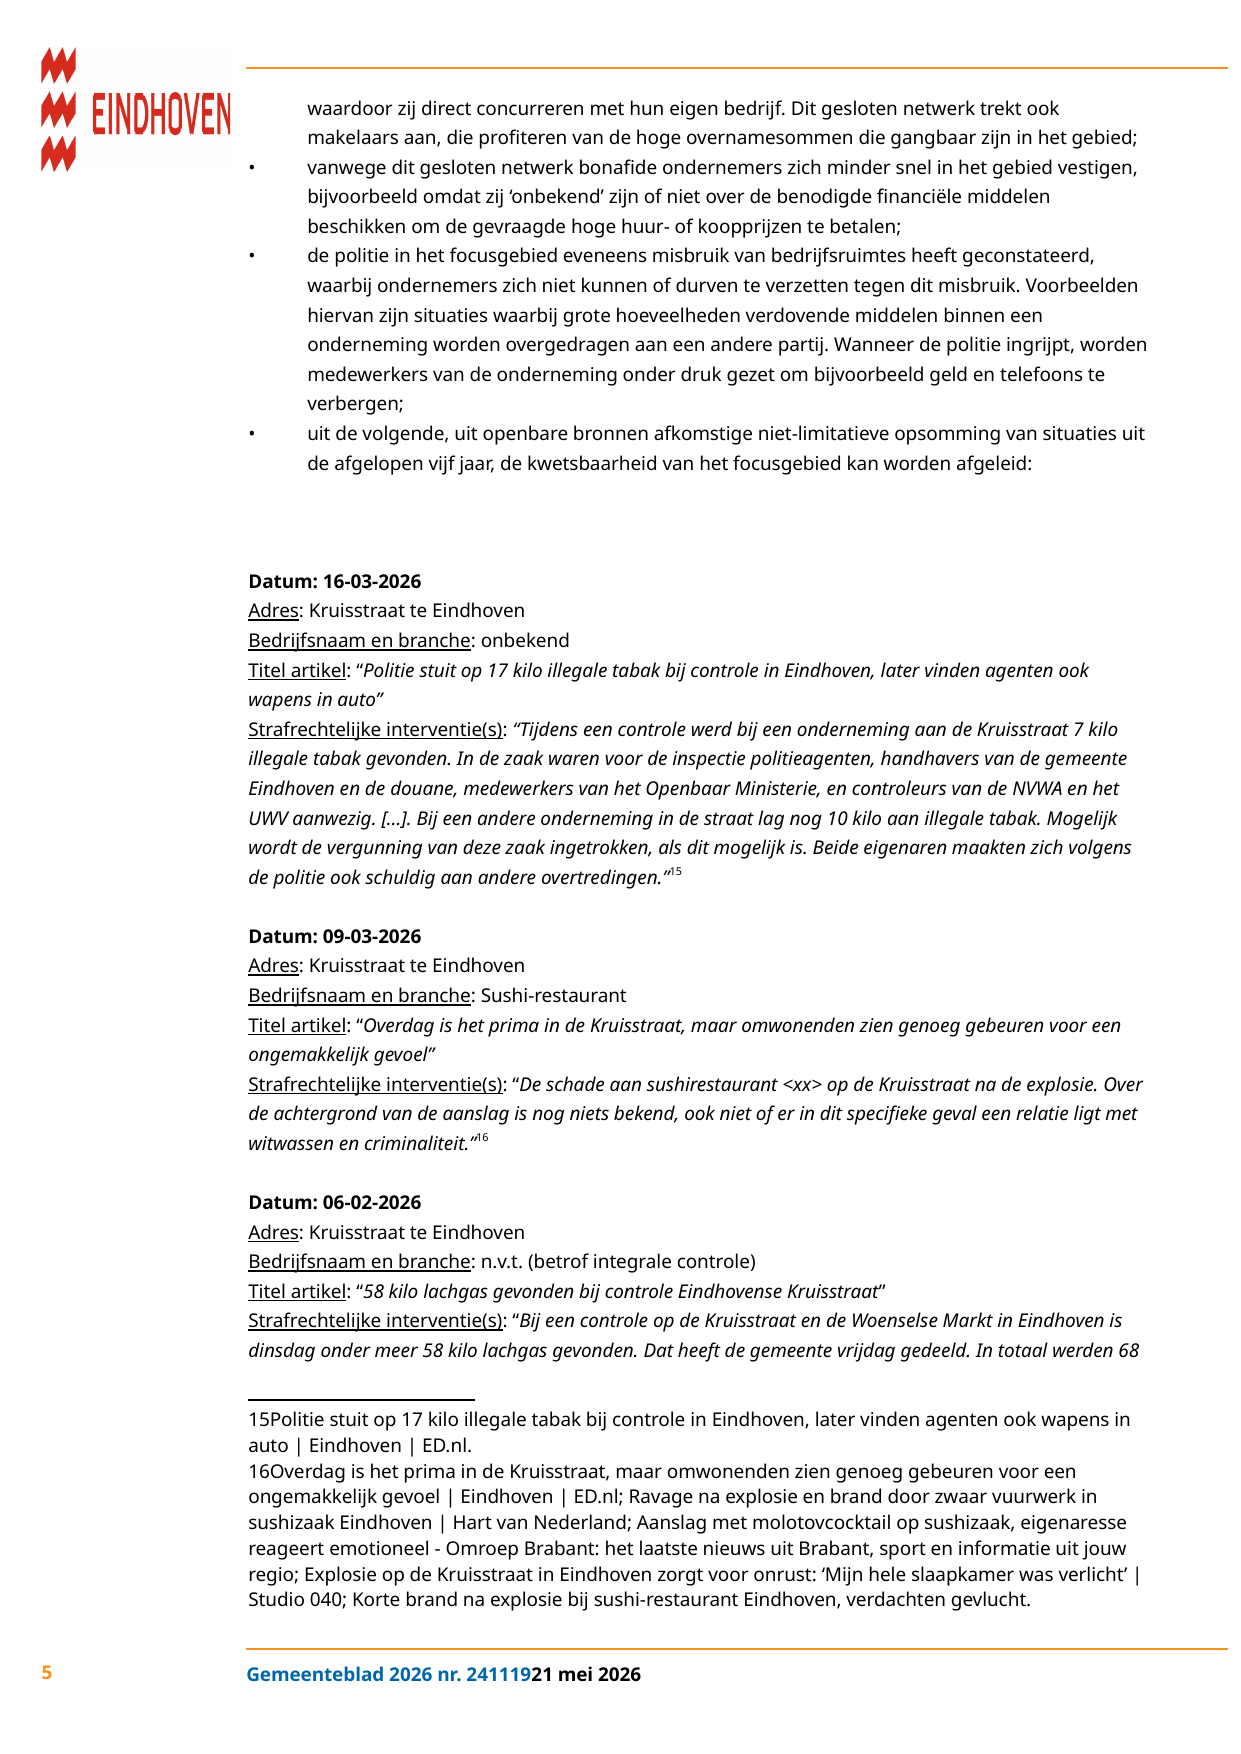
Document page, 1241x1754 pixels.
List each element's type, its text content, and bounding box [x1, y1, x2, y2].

text Adres: Kruisstraat te Eindhoven [248, 953, 1152, 978]
list de politie in het focusgebied eveneens misbruik van bedrijfsruimtes heeft geconstateerd, waarbij ondernemers zich niet kunnen of durven te verzetten tegen dit misbruik. Voorbeelden hiervan zijn situaties waarbij grote hoeveelheden verdovende middelen binnen een onderneming worden overgedragen aan een andere partij. Wanneer de politie ingrijpt, worden medewerkers van de onderneming onder druk gezet om bijvoorbeeld geld en telefoons te verbergen; [248, 243, 1152, 416]
text Adres: Kruisstraat te Eindhoven [248, 598, 1152, 623]
list waardoor zij direct concurreren met hun eigen bedrijf. Dit gesloten netwerk trekt ook makelaars aan, die profiteren van de hoge overnamesommen die gangbaar zijn in het gebied; [248, 95, 1152, 150]
text Datum: 16-03-2026 [248, 568, 1152, 594]
text Bedrijfsnaam en branche: onbekend [248, 627, 1152, 653]
picture [41, 47, 231, 172]
text Strafrechtelijke interventie(s): “Bij een controle op de Kruisstraat en de Woenselse Markt in Eindhoven is dinsdag onder meer 58 kilo lachgas gevonden. Dat heeft de gemeente vrijdag gedeeld. In totaal werden 68 [248, 1308, 1152, 1363]
text Datum: 06-02-2026 [248, 1189, 1152, 1215]
text Politie stuit op 17 kilo illegale tabak bij controle in Eindhoven, later vinden agenten ook wapens in auto | Eindhoven | ED.nl. [248, 1406, 1152, 1458]
text Bedrijfsnaam en branche: Sushi-restaurant [248, 982, 1152, 1008]
text Overdag is het prima in de Kruisstraat, maar omwonenden zien genoeg gebeuren voor een ongemakkelijk gevoel | Eindhoven | ED.nl; Ravage na explosie en brand door zwaar vuurwerk in sushizaak Eindhoven | Hart van Nederland; Aanslag met molotovcocktail op sushizaak, eigenaresse reageert emotioneel - Omroep Brabant: het laatste nieuws uit Brabant, sport en informatie uit jouw regio; Explosie op de Kruisstraat in Eindhoven zorgt voor onrust: ‘Mijn hele slaapkamer was verlicht’ | Studio 040; Korte brand na explosie bij sushi-restaurant Eindhoven, verdachten gevlucht. [248, 1458, 1152, 1612]
text Adres: Kruisstraat te Eindhoven [248, 1219, 1152, 1245]
text Datum: 09-03-2026 [248, 923, 1152, 949]
text Titel artikel: “Politie stuit op 17 kilo illegale tabak bij controle in Eindhoven, later vinden agenten ook wapens in auto” [248, 657, 1152, 712]
text Titel artikel: “58 kilo lachgas gevonden bij controle Eindhovense Kruisstraat” [248, 1278, 1152, 1304]
text Titel artikel: “Overdag is het prima in de Kruisstraat, maar omwonenden zien genoeg gebeuren voor een ongemakkelijk gevoel” [248, 1012, 1152, 1067]
list uit de volgende, uit openbare bronnen afkomstige niet-limitatieve opsomming van situaties uit de afgelopen vijf jaar, de kwetsbaarheid van het focusgebied kan worden afgeleid: [248, 420, 1152, 476]
text Strafrechtelijke interventie(s): “De schade aan sushirestaurant <xx> op de Kruisstraat na de explosie. Over de achtergrond van de aanslag is nog niets bekend, ook niet of er in dit specifieke geval een relatie ligt met witwassen en criminaliteit.” [248, 1071, 1152, 1156]
list vanwege dit gesloten netwerk bonafide ondernemers zich minder snel in het gebied vestigen, bijvoorbeeld omdat zij ‘onbekend’ zijn of niet over de benodigde financiële middelen beschikken om de gevraagde hoge huur- of koopprijzen te betalen; [248, 154, 1152, 239]
text Strafrechtelijke interventie(s): “Tijdens een controle werd bij een onderneming aan de Kruisstraat 7 kilo illegale tabak gevonden. In de zaak waren voor de inspectie politieagenten, handhavers van de gemeente Eindhoven en de douane, medewerkers van het Openbaar Ministerie, en controleurs van de NVWA en het UWV aanwezig. […]. Bij een andere onderneming in de straat lag nog 10 kilo aan illegale tabak. Mogelijk wordt de vergunning van deze zaak ingetrokken, als dit mogelijk is. Beide eigenaren maakten zich volgens de politie ook schuldig aan andere overtredingen.” [248, 716, 1152, 890]
text Bedrijfsnaam en branche: n.v.t. (betrof integrale controle) [248, 1248, 1152, 1274]
